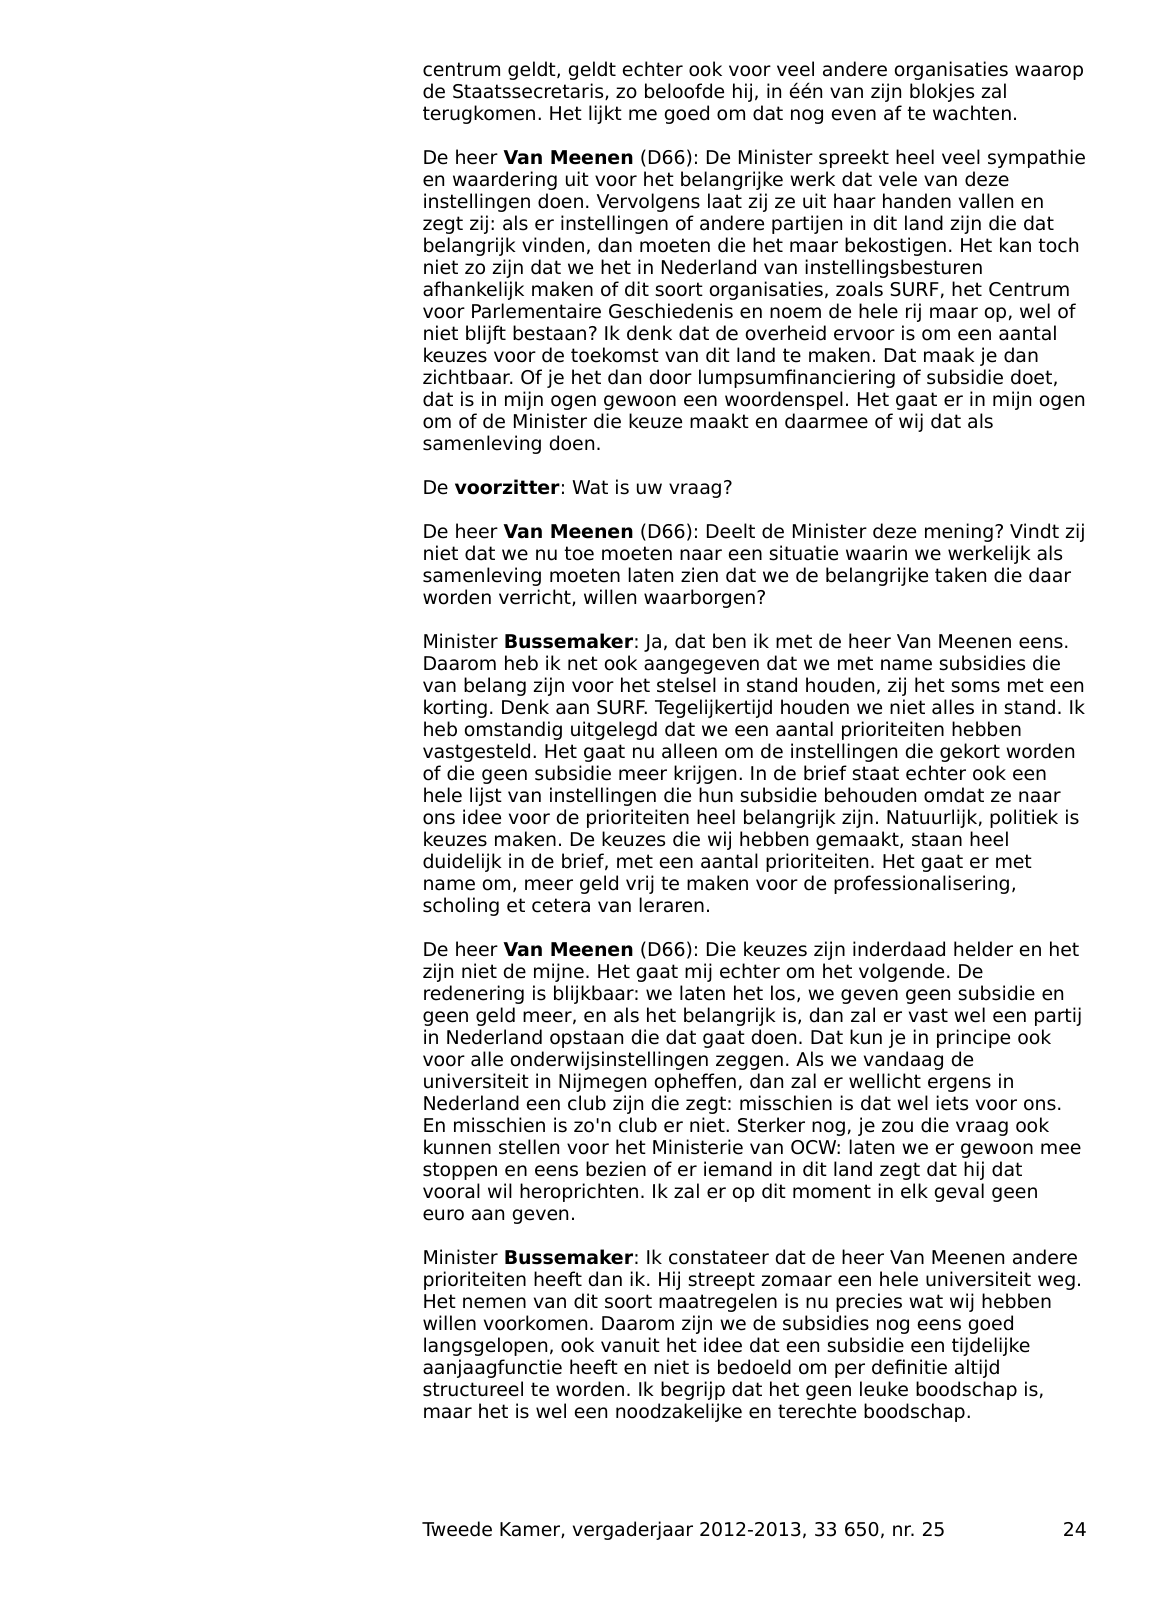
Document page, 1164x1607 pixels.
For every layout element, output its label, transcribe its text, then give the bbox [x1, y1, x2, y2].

text De heer Van Meenen (D66): Die keuzes zijn inderdaad helder en het zijn niet de mijne. Het gaat mij echter om het volgende. De redenering is blijkbaar: we laten het los, we geven geen subsidie en geen geld meer, en als het belangrijk is, dan zal er vast wel een partij in Nederland opstaan die dat gaat doen. Dat kun je in principe ook voor alle onderwijsinstellingen zeggen. Als we vandaag de universiteit in Nijmegen opheffen, dan zal er wellicht ergens in Nederland een club zijn die zegt: misschien is dat wel iets voor ons. En misschien is zo'n club er niet. Sterker nog, je zou die vraag ook kunnen stellen voor het Ministerie van OCW: laten we er gewoon mee stoppen en eens bezien of er iemand in dit land zegt dat hij dat vooral wil heroprichten. Ik zal er op dit moment in elk geval geen euro aan geven. [422, 939, 1087, 1225]
text Minister Bussemaker: Ja, dat ben ik met de heer Van Meenen eens. Daarom heb ik net ook aangegeven dat we met name subsidies die van belang zijn voor het stelsel in stand houden, zij het soms met een korting. Denk aan SURF. Tegelijkertijd houden we niet alles in stand. Ik heb omstandig uitgelegd dat we een aantal prioriteiten hebben vastgesteld. Het gaat nu alleen om de instellingen die gekort worden of die geen subsidie meer krijgen. In de brief staat echter ook een hele lijst van instellingen die hun subsidie behouden omdat ze naar ons idee voor de prioriteiten heel belangrijk zijn. Natuurlijk, politiek is keuzes maken. De keuzes die wij hebben gemaakt, staan heel duidelijk in de brief, met een aantal prioriteiten. Het gaat er met name om, meer geld vrij te maken voor de professionalisering, scholing et cetera van leraren. [422, 631, 1087, 917]
text centrum geldt, geldt echter ook voor veel andere organisaties waarop de Staatssecretaris, zo beloofde hij, in één van zijn blokjes zal terugkomen. Het lijkt me goed om dat nog even af te wachten. [422, 59, 1087, 125]
text De voorzitter: Wat is uw vraag? [422, 477, 1087, 499]
text De heer Van Meenen (D66): De Minister spreekt heel veel sympathie en waardering uit voor het belangrijke werk dat vele van deze instellingen doen. Vervolgens laat zij ze uit haar handen vallen en zegt zij: als er instellingen of andere partijen in dit land zijn die dat belangrijk vinden, dan moeten die het maar bekostigen. Het kan toch niet zo zijn dat we het in Nederland van instellingsbesturen afhankelijk maken of dit soort organisaties, zoals SURF, het Centrum voor Parlementaire Geschiedenis en noem de hele rij maar op, wel of niet blijft bestaan? Ik denk dat de overheid ervoor is om een aantal keuzes voor de toekomst van dit land te maken. Dat maak je dan zichtbaar. Of je het dan door lumpsumfinanciering of subsidie doet, dat is in mijn ogen gewoon een woordenspel. Het gaat er in mijn ogen om of de Minister die keuze maakt en daarmee of wij dat als samenleving doen. [422, 147, 1087, 455]
text De heer Van Meenen (D66): Deelt de Minister deze mening? Vindt zij niet dat we nu toe moeten naar een situatie waarin we werkelijk als samenleving moeten laten zien dat we de belangrijke taken die daar worden verricht, willen waarborgen? [422, 521, 1087, 609]
text Minister Bussemaker: Ik constateer dat de heer Van Meenen andere prioriteiten heeft dan ik. Hij streept zomaar een hele universiteit weg. Het nemen van dit soort maatregelen is nu precies wat wij hebben willen voorkomen. Daarom zijn we de subsidies nog eens goed langsgelopen, ook vanuit het idee dat een subsidie een tijdelijke aanjaagfunctie heeft en niet is bedoeld om per definitie altijd structureel te worden. Ik begrijp dat het geen leuke boodschap is, maar het is wel een noodzakelijke en terechte boodschap. [422, 1247, 1087, 1423]
